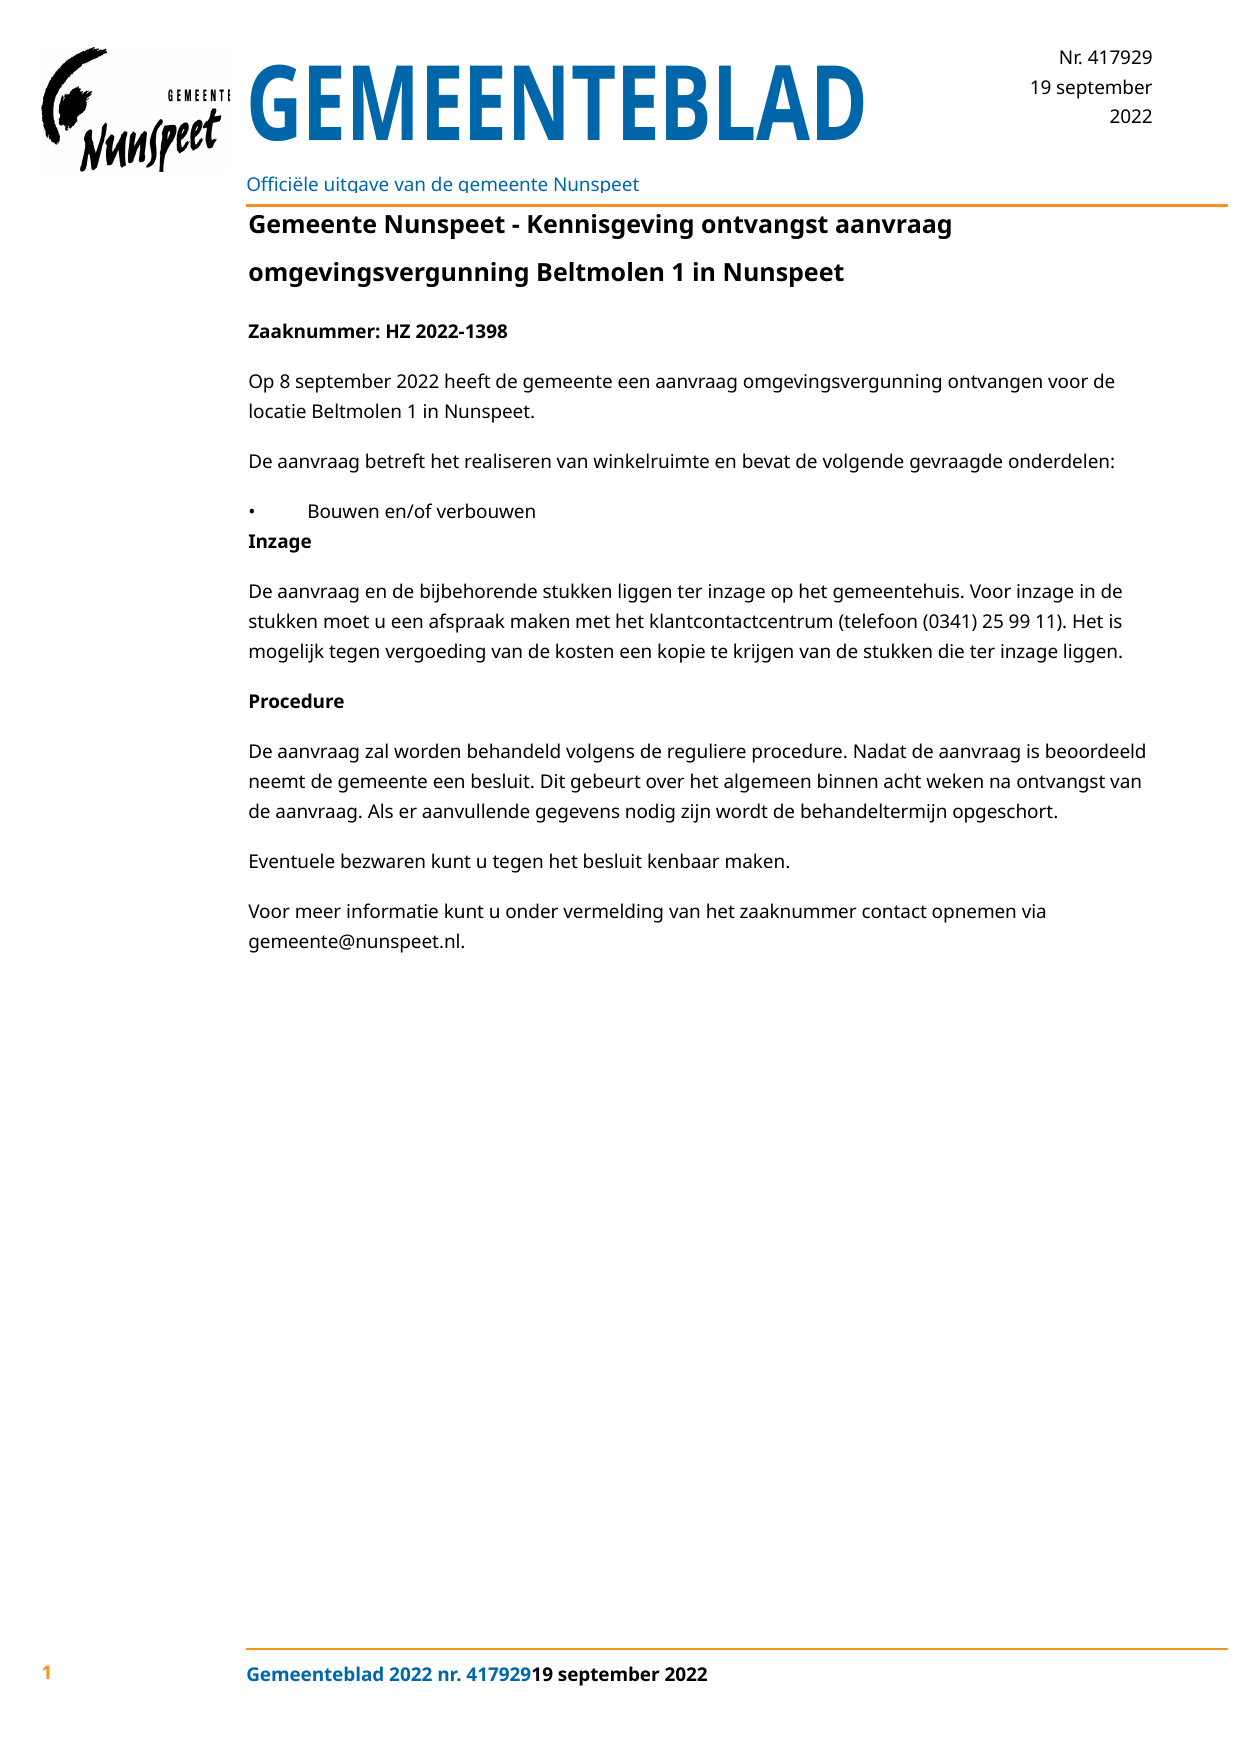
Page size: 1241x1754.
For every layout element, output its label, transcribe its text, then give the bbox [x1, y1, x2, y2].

text Op 8 september 2022 heeft de gemeente een aanvraag omgevingsvergunning ontvangen voor de locatie Beltmolen 1 in Nunspeet. [248, 368, 1152, 424]
text Eventuele bezwaren kunt u tegen het besluit kenbaar maken. [248, 848, 1152, 874]
text Zaaknummer: HZ 2022-1398 [248, 318, 1152, 344]
list Bouwen en/of verbouwen [248, 499, 1152, 524]
text De aanvraag betreft het realiseren van winkelruimte en bevat de volgende gevraagde onderdelen: [248, 448, 1152, 474]
text Gemeente Nunspeet - Kennisgeving ontvangst aanvraag omgevingsvergunning Beltmolen 1 in Nunspeet [248, 207, 1152, 288]
text Inzage [248, 528, 1152, 554]
text De aanvraag zal worden behandeld volgens de reguliere procedure. Nadat de aanvraag is beoordeeld neemt de gemeente een besluit. Dit gebeurt over het algemeen binnen acht weken na ontvangst van de aanvraag. Als er aanvullende gegevens nodig zijn wordt de behandeltermijn opgeschort. [248, 739, 1152, 824]
picture [41, 47, 231, 172]
text De aanvraag en de bijbehorende stukken liggen ter inzage op het gemeentehuis. Voor inzage in de stukken moet u een afspraak maken met het klantcontactcentrum (telefoon (0341) 25 99 11). Het is mogelijk tegen vergoeding van de kosten een kopie te krijgen van de stukken die ter inzage liggen. [248, 579, 1152, 664]
text Voor meer informatie kunt u onder vermelding van het zaaknummer contact opnemen via gemeente@nunspeet.nl. [248, 899, 1152, 954]
text Procedure [248, 688, 1152, 714]
